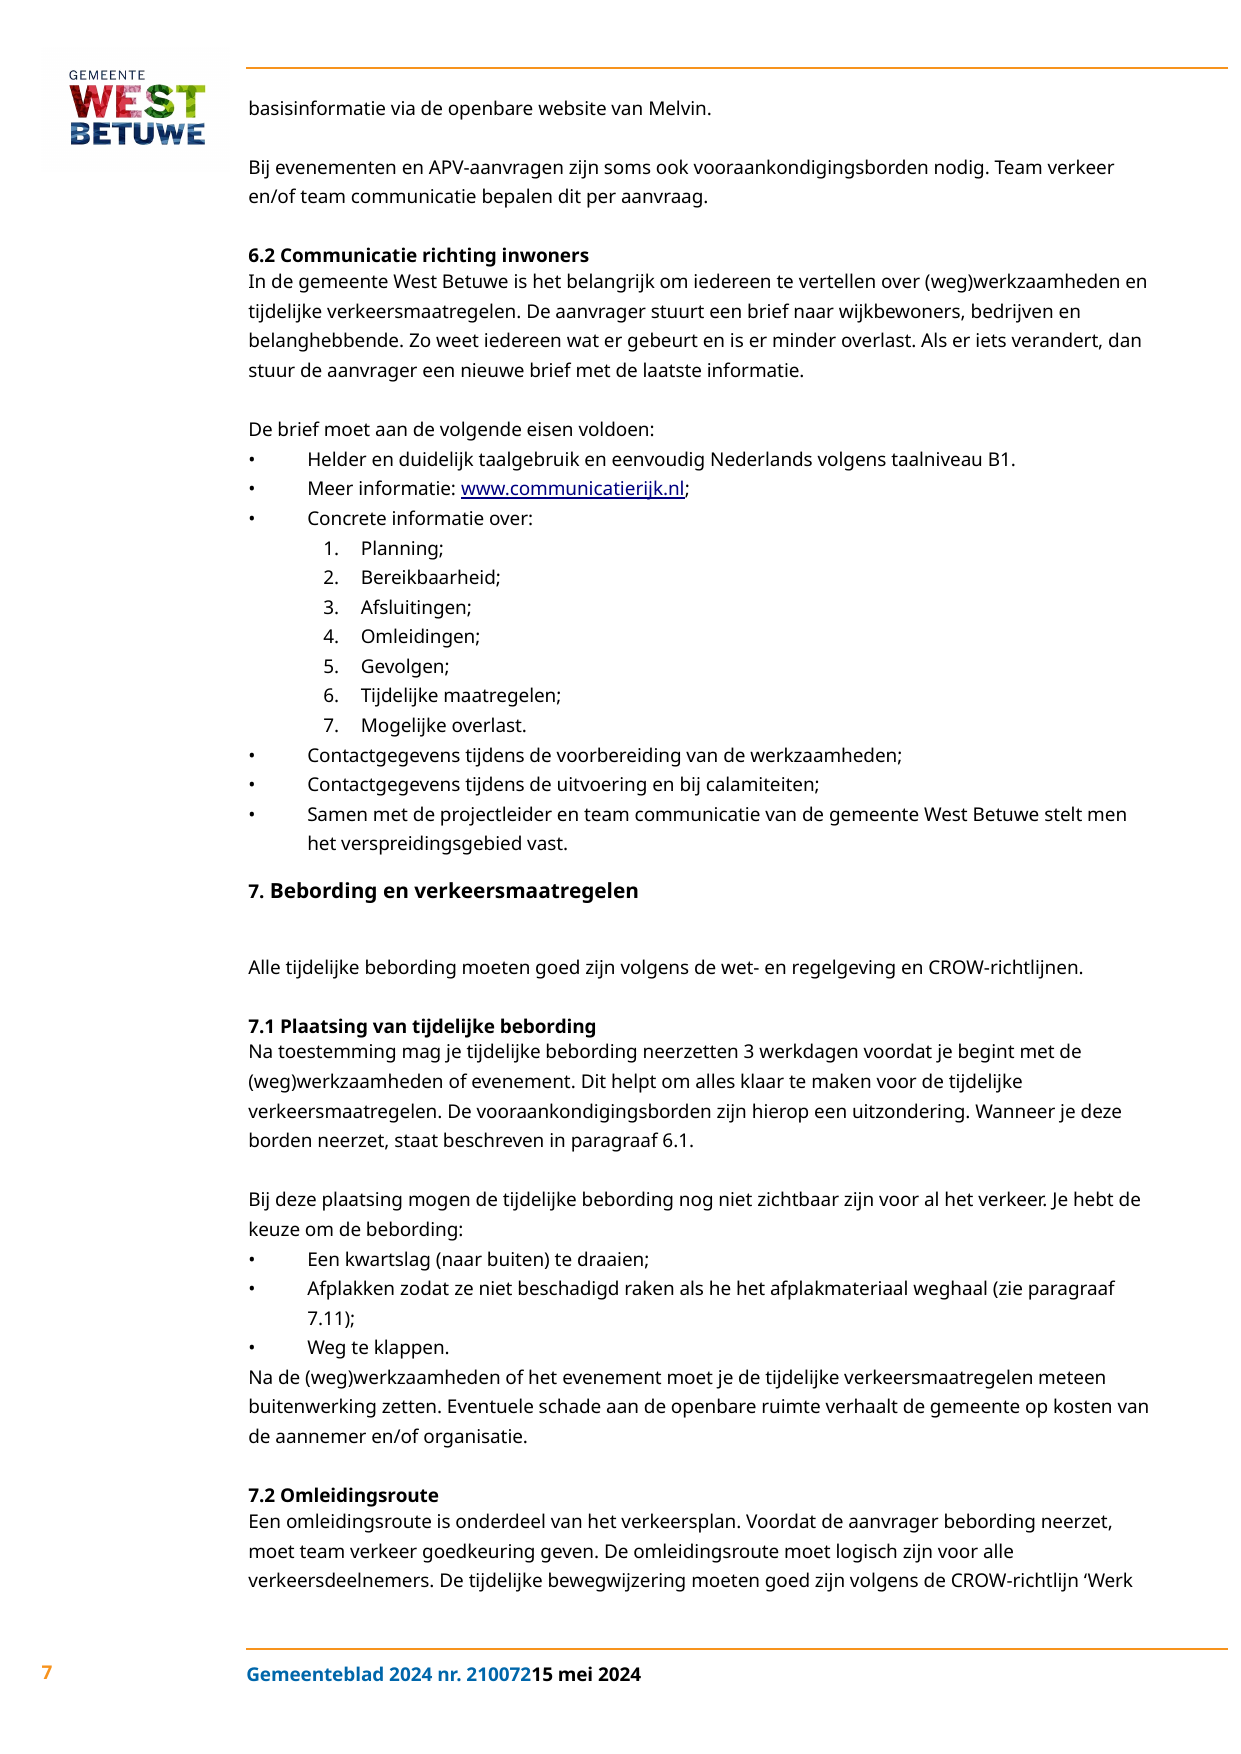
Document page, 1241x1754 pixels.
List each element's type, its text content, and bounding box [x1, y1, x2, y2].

list Weg te klappen. [248, 1334, 1152, 1360]
list Contactgegevens tijdens de uitvoering en bij calamiteiten; [248, 771, 1152, 797]
list Helder en duidelijk taalgebruik en eenvoudig Nederlands volgens taalniveau B1. [248, 446, 1152, 472]
list Meer informatie: www.communicatierijk.nl; [248, 476, 1152, 501]
picture [41, 47, 231, 172]
text Alle tijdelijke bebording moeten goed zijn volgens de wet- en regelgeving en CROW-richtlijnen. [248, 954, 1152, 979]
list Gevolgen; [323, 653, 1152, 679]
list Mogelijke overlast. [323, 712, 1152, 738]
text 7.1 Plaatsing van tijdelijke bebording [248, 1013, 1152, 1039]
text Na toestemming mag je tijdelijke bebording neerzetten 3 werkdagen voordat je begint met de (weg)werkzaamheden of evenement. Dit helpt om alles klaar te maken voor de tijdelijke verkeersmaatregelen. De vooraankondigingsborden zijn hierop een uitzondering. Wanneer je deze borden neerzet, staat beschreven in paragraaf 6.1. [248, 1039, 1152, 1153]
text 7.2 Omleidingsroute [248, 1482, 1152, 1508]
text In de gemeente West Betuwe is het belangrijk om iedereen te vertellen over (weg)werkzaamheden en tijdelijke verkeersmaatregelen. De aanvrager stuurt een brief naar wijkbewoners, bedrijven en belanghebbende. Zo weet iedereen wat er gebeurt en is er minder overlast. Als er iets verandert, dan stuur de aanvrager een nieuwe brief met de laatste informatie. [248, 268, 1152, 383]
text Bij evenementen en APV-aanvragen zijn soms ook vooraankondigingsborden nodig. Team verkeer en/of team communicatie bepalen dit per aanvraag. [248, 154, 1152, 209]
list Concrete informatie over: [248, 505, 1152, 531]
text Een omleidingsroute is onderdeel van het verkeersplan. Voordat de aanvrager bebording neerzet, moet team verkeer goedkeuring geven. De omleidingsroute moet logisch zijn voor alle verkeersdeelnemers. De tijdelijke bewegwijzering moeten goed zijn volgens de CROW-richtlijn ‘Werk [248, 1508, 1152, 1593]
list Afplakken zodat ze niet beschadigd raken als he het afplakmateriaal weghaal (zie paragraaf 7.11); [248, 1275, 1152, 1331]
list Omleidingen; [323, 623, 1152, 649]
list Samen met de projectleider en team communicatie van de gemeente West Betuwe stelt men het verspreidingsgebied vast. [248, 801, 1152, 856]
text basisinformatie via de openbare website van Melvin. [248, 95, 1152, 121]
list Tijdelijke maatregelen; [323, 683, 1152, 708]
list Bereikbaarheid; [323, 564, 1152, 590]
text 6.2 Communicatie richting inwoners [248, 243, 1152, 268]
list Afsluitingen; [323, 594, 1152, 619]
text De brief moet aan de volgende eisen voldoen: [248, 416, 1152, 442]
list Contactgegevens tijdens de voorbereiding van de werkzaamheden; [248, 742, 1152, 767]
text Bij deze plaatsing mogen de tijdelijke bebording nog niet zichtbaar zijn voor al het verkeer. Je hebt de keuze om de bebording: [248, 1187, 1152, 1242]
text Na de (weg)werkzaamheden of het evenement moet je de tijdelijke verkeersmaatregelen meteen buitenwerking zetten. Eventuele schade aan de openbare ruimte verhaalt de gemeente op kosten van de aannemer en/of organisatie. [248, 1364, 1152, 1449]
text 7. Bebording en verkeersmaatregelen [248, 876, 1152, 904]
list Een kwartslag (naar buiten) te draaien; [248, 1246, 1152, 1272]
list Planning; [323, 535, 1152, 560]
